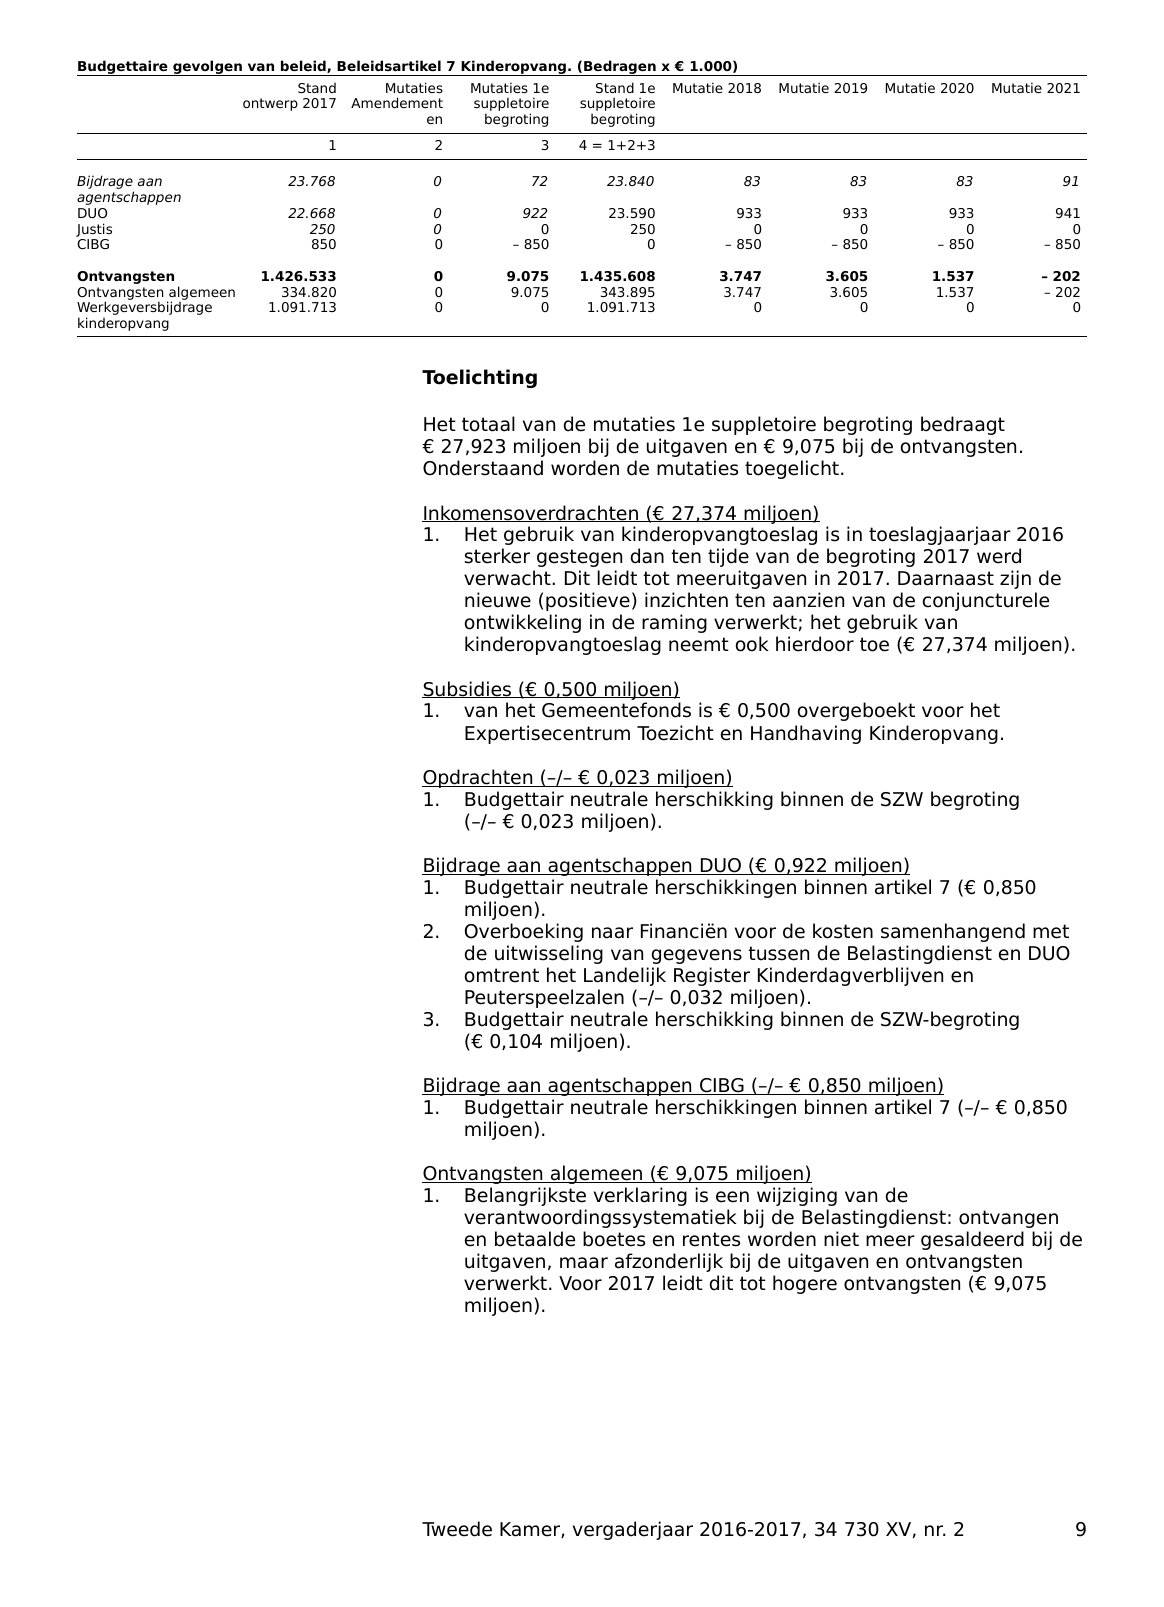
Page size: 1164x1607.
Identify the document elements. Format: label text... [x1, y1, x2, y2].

table_cell 0 [980, 300, 1087, 336]
table_cell 0 [555, 237, 661, 253]
table_cell 0 [768, 300, 874, 336]
table_cell [874, 253, 980, 269]
table_cell 0 [343, 284, 449, 300]
table_cell [980, 253, 1087, 269]
table_cell CIBG [77, 237, 236, 253]
table_cell [77, 134, 236, 158]
table_cell [661, 253, 768, 269]
table_cell [768, 160, 874, 174]
table_cell [77, 253, 236, 269]
table_cell 933 [661, 206, 768, 221]
table_cell 3 [449, 134, 555, 158]
table_cell [768, 134, 874, 158]
table_cell 0 [661, 300, 768, 336]
table_cell 3.605 [768, 269, 874, 284]
table_cell 1.091.713 [555, 300, 661, 336]
table_cell 1 [236, 134, 342, 158]
table_cell 1.435.608 [555, 269, 661, 284]
table_cell Werkgeversbijdrage kinderopvang [77, 300, 236, 336]
table_cell [236, 253, 342, 269]
table_cell [661, 160, 768, 174]
text 1. Budgettair neutrale herschikkingen binnen artikel 7 (–/– € 0,850 miljoen). [422, 1097, 1087, 1141]
table_cell – 202 [980, 284, 1087, 300]
table_cell [77, 160, 236, 174]
table_cell 250 [236, 221, 342, 237]
table_cell 0 [343, 206, 449, 221]
table_cell 23.768 [236, 174, 342, 206]
table_cell Mutaties 1e suppletoire begroting [449, 76, 555, 132]
table_cell 4 = 1+2+3 [555, 134, 661, 158]
table_cell 83 [661, 174, 768, 206]
text 2. Overboeking naar Financiën voor de kosten samenhangend met de uitwisseling van gegevens tussen de Belastingdienst en DUO omtrent het Landelijk Register Kinderdagverblijven en Peuterspeelzalen (–/– 0,032 miljoen). [422, 921, 1087, 1008]
table_cell 0 [661, 221, 768, 237]
table_cell Ontvangsten [77, 269, 236, 284]
table_cell [77, 76, 236, 132]
text 1. Belangrijkste verklaring is een wijziging van de verantwoordingssystematiek bij de Belastingdienst: ontvangen en betaalde boetes en rentes worden niet meer gesaldeerd bij de uitgaven, maar afzonderlijk bij de uitgaven en ontvangsten verwerkt. Voor 2017 leidt dit tot hogere ontvangsten (€ 9,075 miljoen). [422, 1185, 1087, 1317]
subtitle Opdrachten (–/– € 0,023 miljoen) [422, 767, 1087, 788]
table_cell – 850 [874, 237, 980, 253]
table_cell [980, 134, 1087, 158]
text 1. Budgettair neutrale herschikking binnen de SZW begroting (–/– € 0,023 miljoen). [422, 788, 1087, 832]
table_cell 0 [980, 221, 1087, 237]
table_cell 334.820 [236, 284, 342, 300]
table_cell Stand 1e suppletoire begroting [555, 76, 661, 132]
table_cell – 202 [980, 269, 1087, 284]
table_cell [661, 134, 768, 158]
table_cell Mutaties Amendementen [343, 76, 449, 132]
table_cell [874, 134, 980, 158]
table_cell 0 [343, 221, 449, 237]
table_cell [980, 160, 1087, 174]
table_cell 3.747 [661, 269, 768, 284]
text Het totaal van de mutaties 1e suppletoire begroting bedraagt € 27,923 miljoen bij de uitgaven en € 9,075 bij de ontvangsten. Onderstaand worden de mutaties toegelicht. [422, 414, 1087, 480]
table_cell Ontvangsten algemeen [77, 284, 236, 300]
table_header Budgettaire gevolgen van beleid, Beleidsartikel 7 Kinderopvang. (Bedragen x € 1.000) [77, 59, 1087, 75]
table_cell – 850 [980, 237, 1087, 253]
table_cell [768, 253, 874, 269]
subtitle Bijdrage aan agentschappen CIBG (–/– € 0,850 miljoen) [422, 1075, 1087, 1097]
table_cell 0 [343, 300, 449, 336]
text 1. van het Gemeentefonds is € 0,500 overgeboekt voor het Expertisecentrum Toezicht en Handhaving Kinderopvang. [422, 700, 1087, 744]
subtitle Ontvangsten algemeen (€ 9,075 miljoen) [422, 1163, 1087, 1185]
table_cell [555, 253, 661, 269]
table_cell [555, 160, 661, 174]
text 3. Budgettair neutrale herschikking binnen de SZW-begroting (€ 0,104 miljoen). [422, 1008, 1087, 1052]
subtitle Toelichting [422, 367, 1087, 389]
table_cell [343, 160, 449, 174]
table_cell Stand ontwerp 2017 [236, 76, 342, 132]
table_cell Mutatie 2019 [768, 76, 874, 132]
table_cell 0 [768, 221, 874, 237]
table_cell 0 [343, 237, 449, 253]
table_cell 933 [874, 206, 980, 221]
table_cell 9.075 [449, 269, 555, 284]
table_cell [343, 253, 449, 269]
table_cell 922 [449, 206, 555, 221]
table_cell 0 [343, 174, 449, 206]
table_cell Bijdrage aan agentschappen [77, 174, 236, 206]
table_cell 0 [343, 269, 449, 284]
table_cell Mutatie 2021 [980, 76, 1087, 132]
table_cell 2 [343, 134, 449, 158]
table_cell 22.668 [236, 206, 342, 221]
table_cell 1.537 [874, 269, 980, 284]
table_cell 343.895 [555, 284, 661, 300]
text 1. Het gebruik van kinderopvangtoeslag is in toeslagjaarjaar 2016 sterker gestegen dan ten tijde van de begroting 2017 werd verwacht. Dit leidt tot meeruitgaven in 2017. Daarnaast zijn de nieuwe (positieve) inzichten ten aanzien van de conjuncturele ontwikkeling in de raming verwerkt; het gebruik van kinderopvangtoeslag neemt ook hierdoor toe (€ 27,374 miljoen). [422, 524, 1087, 656]
table_cell 3.747 [661, 284, 768, 300]
table_cell 0 [874, 300, 980, 336]
table_cell [449, 160, 555, 174]
table_cell Mutatie 2018 [661, 76, 768, 132]
table_cell 850 [236, 237, 342, 253]
table_cell 23.840 [555, 174, 661, 206]
table_cell 91 [980, 174, 1087, 206]
subtitle Subsidies (€ 0,500 miljoen) [422, 678, 1087, 700]
table_cell 250 [555, 221, 661, 237]
table_cell Justis [77, 221, 236, 237]
table_cell [449, 253, 555, 269]
table_cell DUO [77, 206, 236, 221]
table_cell 9.075 [449, 284, 555, 300]
table_cell 23.590 [555, 206, 661, 221]
table_cell 941 [980, 206, 1087, 221]
table_cell 72 [449, 174, 555, 206]
table_cell – 850 [768, 237, 874, 253]
text 1. Budgettair neutrale herschikkingen binnen artikel 7 (€ 0,850 miljoen). [422, 877, 1087, 921]
table_cell 1.426.533 [236, 269, 342, 284]
table_cell – 850 [661, 237, 768, 253]
table_cell 1.091.713 [236, 300, 342, 336]
subtitle Inkomensoverdrachten (€ 27,374 miljoen) [422, 502, 1087, 524]
table_cell 0 [449, 300, 555, 336]
table_cell 3.605 [768, 284, 874, 300]
table_cell – 850 [449, 237, 555, 253]
table_cell 0 [874, 221, 980, 237]
table_cell Mutatie 2020 [874, 76, 980, 132]
table_cell 0 [449, 221, 555, 237]
table_cell [874, 160, 980, 174]
table_cell 1.537 [874, 284, 980, 300]
subtitle Bijdrage aan agentschappen DUO (€ 0,922 miljoen) [422, 855, 1087, 877]
table_cell 83 [768, 174, 874, 206]
table_cell 83 [874, 174, 980, 206]
table_cell 933 [768, 206, 874, 221]
table_cell [236, 160, 342, 174]
